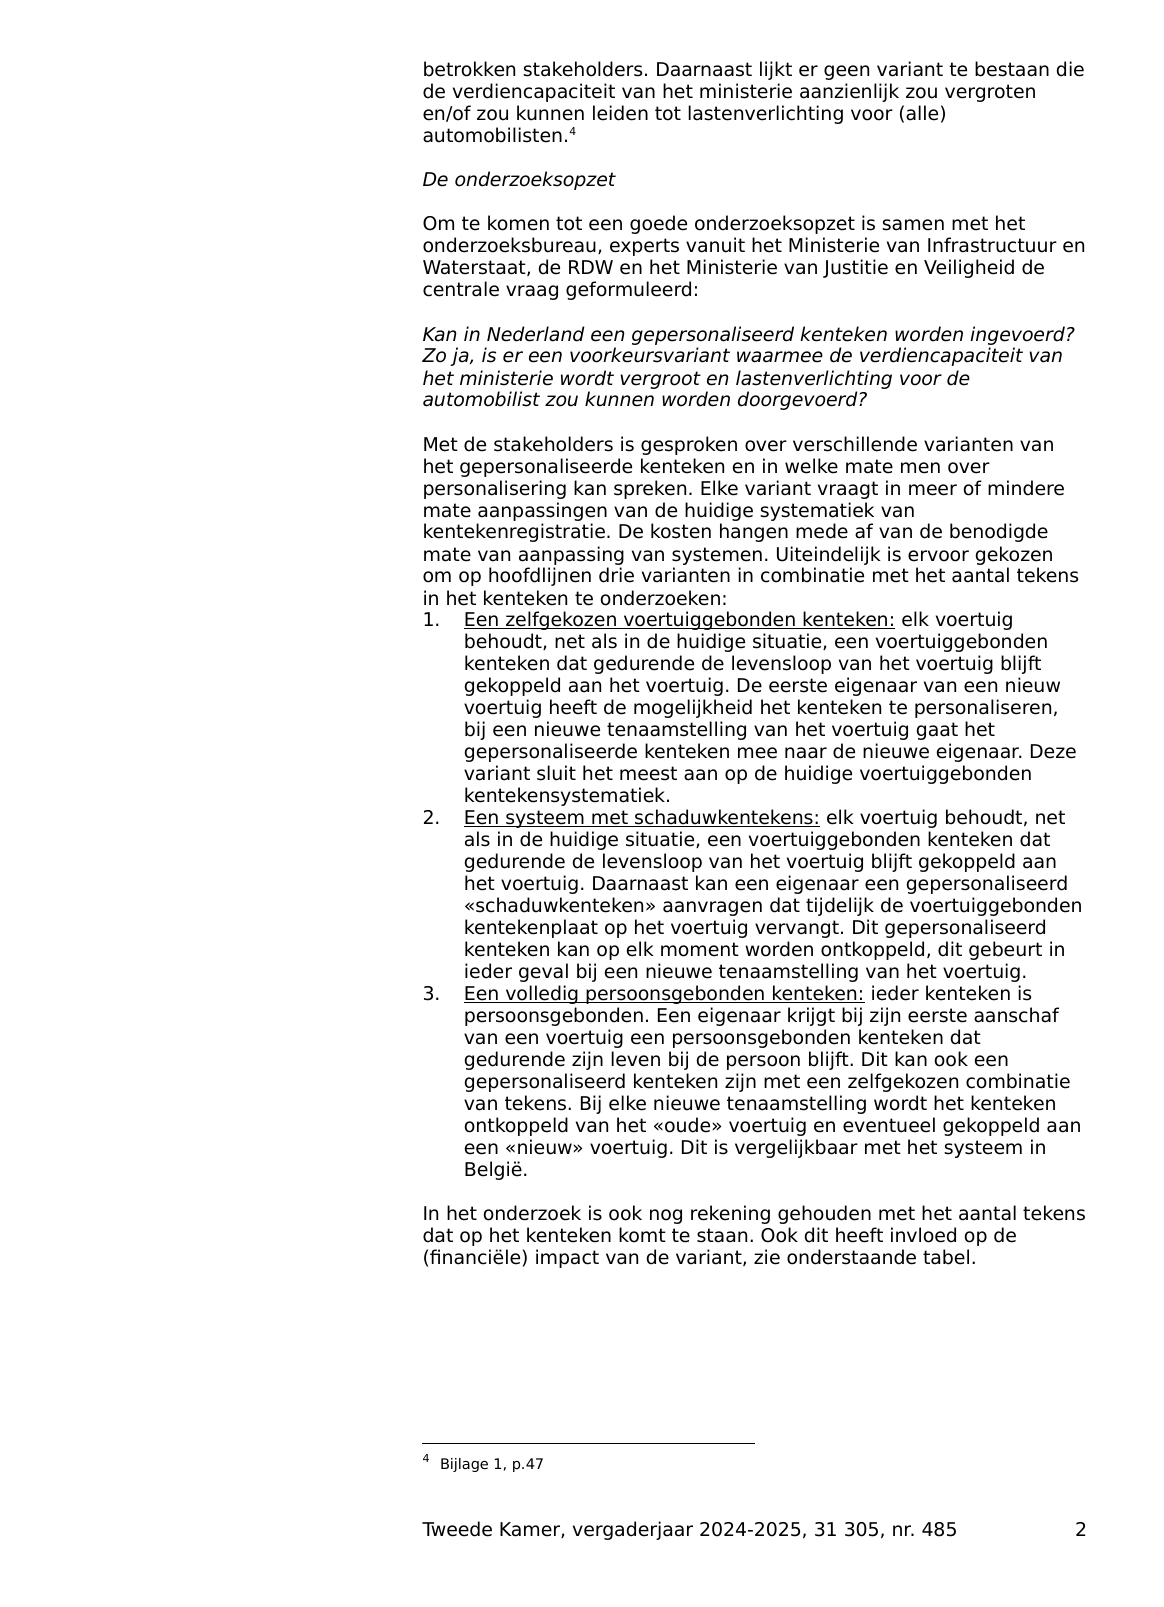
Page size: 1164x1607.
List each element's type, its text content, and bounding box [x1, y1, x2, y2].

text Met de stakeholders is gesproken over verschillende varianten van het gepersonaliseerde kenteken en in welke mate men over personalisering kan spreken. Elke variant vraagt in meer of mindere mate aanpassingen van de huidige systematiek van kentekenregistratie. De kosten hangen mede af van de benodigde mate van aanpassing van systemen. Uiteindelijk is ervoor gekozen om op hoofdlijnen drie varianten in combinatie met het aantal tekens in het kenteken te onderzoeken: [422, 433, 1087, 609]
subtitle De onderzoeksopzet [422, 169, 1087, 191]
text betrokken stakeholders. Daarnaast lijkt er geen variant te bestaan die de verdiencapaciteit van het ministerie aanzienlijk zou vergroten en/of zou kunnen leiden tot lastenverlichting voor (alle) automobilisten. [422, 59, 1087, 147]
text 3. Een volledig persoonsgebonden kenteken: ieder kenteken is persoonsgebonden. Een eigenaar krijgt bij zijn eerste aanschaf van een voertuig een persoonsgebonden kenteken dat gedurende zijn leven bij de persoon blijft. Dit kan ook een gepersonaliseerd kenteken zijn met een zelfgekozen combinatie van tekens. Bij elke nieuwe tenaamstelling wordt het kenteken ontkoppeld van het «oude» voertuig en eventueel gekoppeld aan een «nieuw» voertuig. Dit is vergelijkbaar met het systeem in België. [422, 983, 1087, 1181]
text Bijlage 1, p.47 [422, 1452, 1087, 1474]
text Kan in Nederland een gepersonaliseerd kenteken worden ingevoerd? Zo ja, is er een voorkeursvariant waarmee de verdiencapaciteit van het ministerie wordt vergroot en lastenverlichting voor de automobilist zou kunnen worden doorgevoerd? [422, 323, 1087, 411]
text 1. Een zelfgekozen voertuiggebonden kenteken: elk voertuig behoudt, net als in de huidige situatie, een voertuiggebonden kenteken dat gedurende de levensloop van het voertuig blijft gekoppeld aan het voertuig. De eerste eigenaar van een nieuw voertuig heeft de mogelijkheid het kenteken te personaliseren, bij een nieuwe tenaamstelling van het voertuig gaat het gepersonaliseerde kenteken mee naar de nieuwe eigenaar. Deze variant sluit het meest aan op de huidige voertuiggebonden kentekensystematiek. [422, 609, 1087, 807]
text In het onderzoek is ook nog rekening gehouden met het aantal tekens dat op het kenteken komt te staan. Ook dit heeft invloed op de (financiële) impact van de variant, zie onderstaande tabel. [422, 1203, 1087, 1269]
text Om te komen tot een goede onderzoeksopzet is samen met het onderzoeksbureau, experts vanuit het Ministerie van Infrastructuur en Waterstaat, de RDW en het Ministerie van Justitie en Veiligheid de centrale vraag geformuleerd: [422, 213, 1087, 301]
text 2. Een systeem met schaduwkentekens: elk voertuig behoudt, net als in de huidige situatie, een voertuiggebonden kenteken dat gedurende de levensloop van het voertuig blijft gekoppeld aan het voertuig. Daarnaast kan een eigenaar een gepersonaliseerd «schaduwkenteken» aanvragen dat tijdelijk de voertuiggebonden kentekenplaat op het voertuig vervangt. Dit gepersonaliseerd kenteken kan op elk moment worden ontkoppeld, dit gebeurt in ieder geval bij een nieuwe tenaamstelling van het voertuig. [422, 807, 1087, 983]
